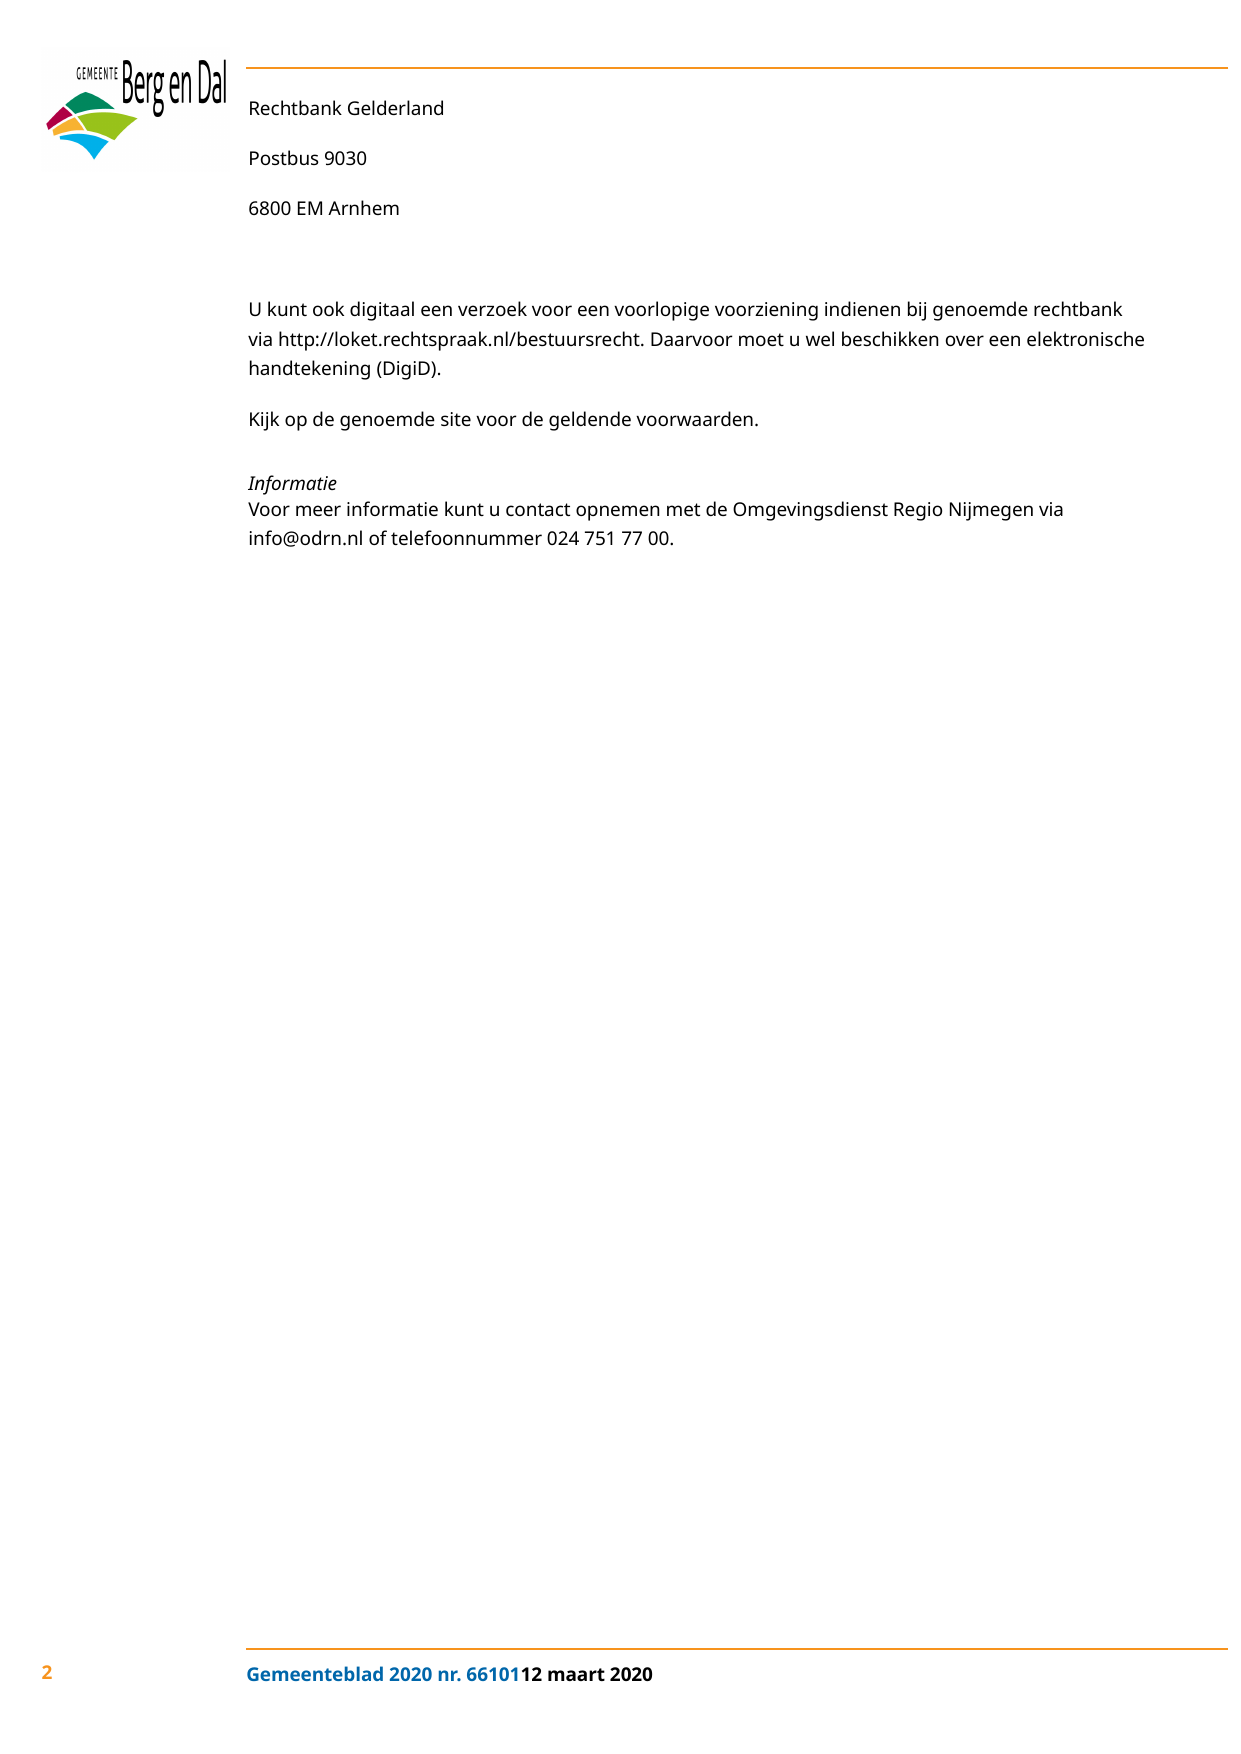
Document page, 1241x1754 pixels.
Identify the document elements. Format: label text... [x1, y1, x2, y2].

text U kunt ook digitaal een verzoek voor een voorlopige voorziening indienen bij genoemde rechtbank via http://loket.rechtspraak.nl/bestuursrecht. Daarvoor moet u wel beschikken over een elektronische handtekening (DigiD). [248, 296, 1152, 381]
picture [41, 47, 231, 172]
text Informatie [248, 470, 1152, 496]
text Kijk op de genoemde site voor de geldende voorwaarden. [248, 406, 1152, 432]
text Rechtbank Gelderland [248, 95, 1152, 121]
text Postbus 9030 [248, 145, 1152, 171]
text 6800 EM Arnhem [248, 196, 1152, 221]
text Voor meer informatie kunt u contact opnemen met de Omgevingsdienst Regio Nijmegen via info@odrn.nl of telefoonnummer 024 751 77 00. [248, 496, 1152, 551]
